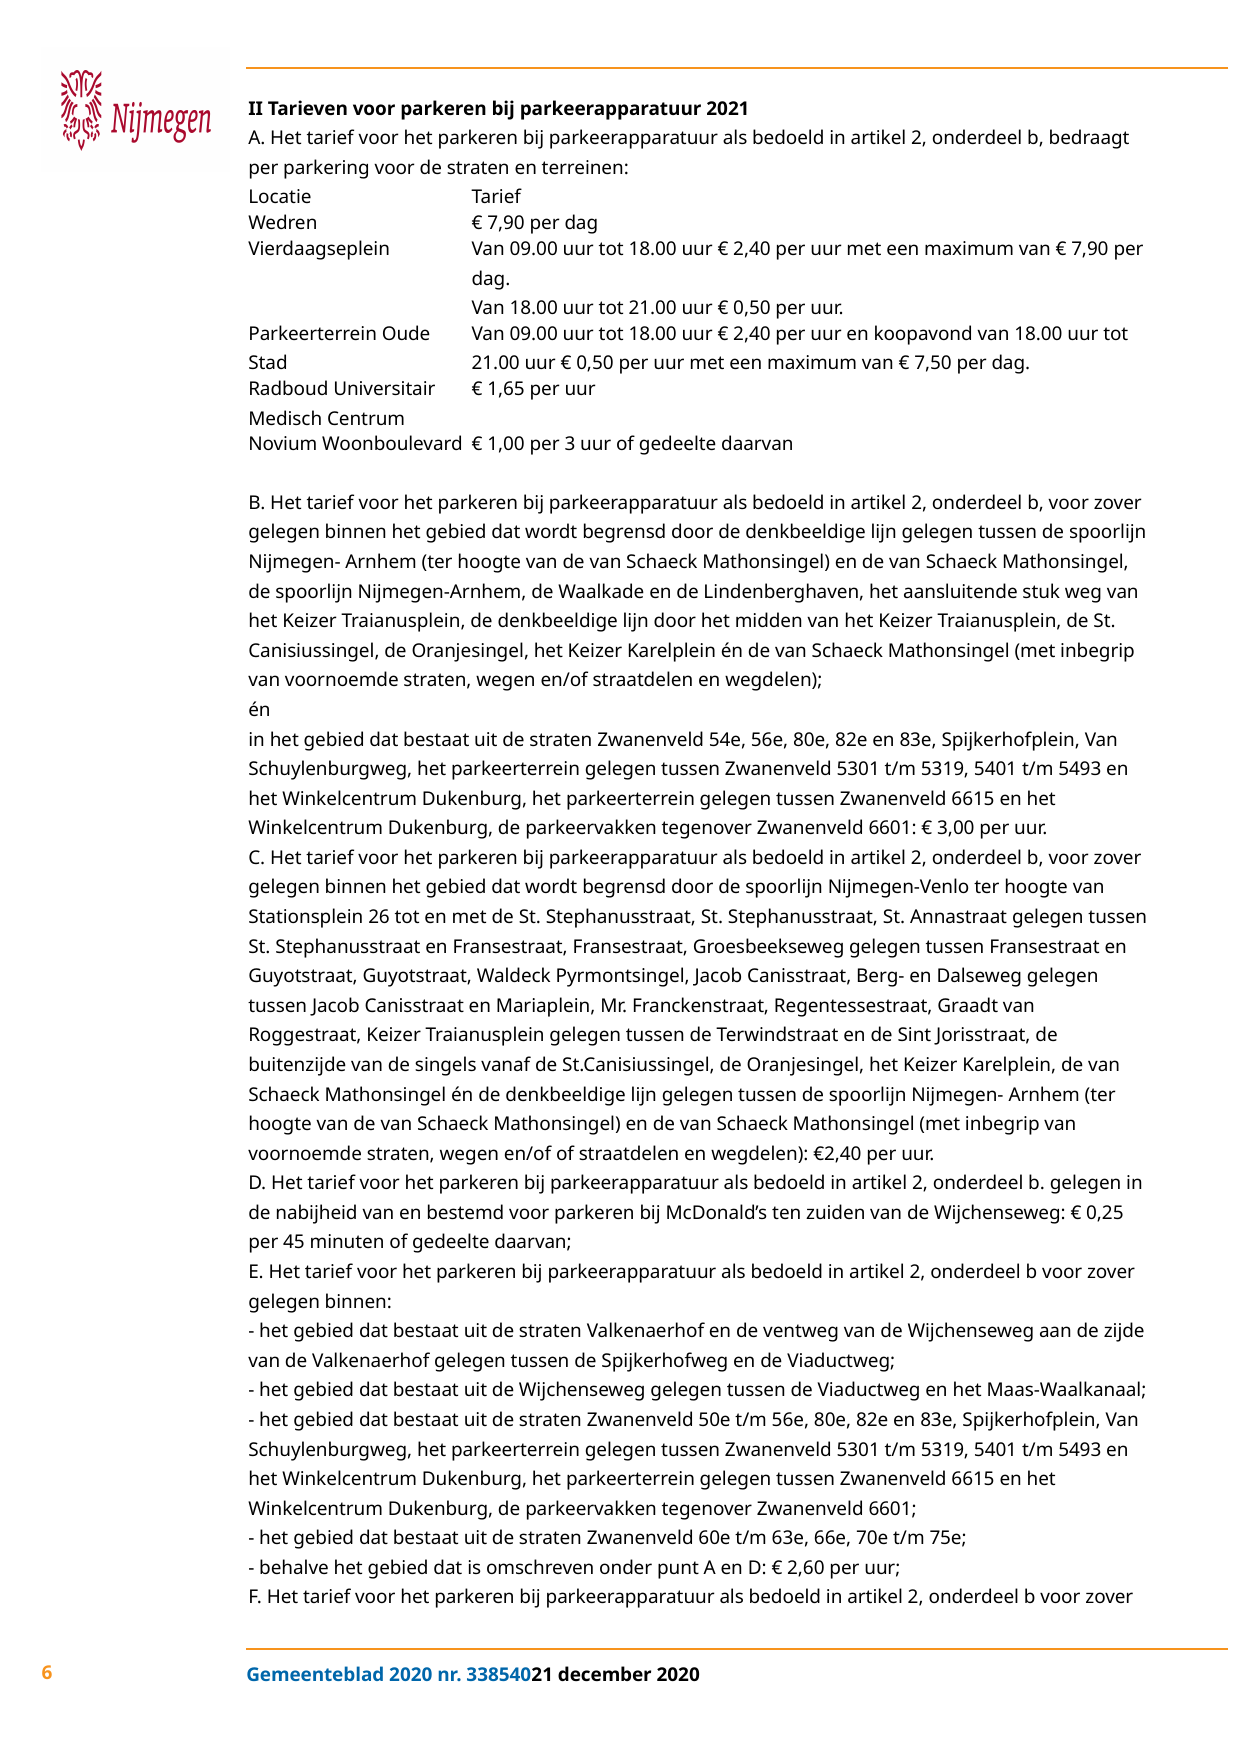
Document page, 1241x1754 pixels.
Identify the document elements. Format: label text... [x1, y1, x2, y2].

text F. Het tarief voor het parkeren bij parkeerapparatuur als bedoeld in artikel 2, onderdeel b voor zover [248, 1584, 1152, 1609]
text én [248, 696, 1152, 722]
text - het gebied dat bestaat uit de straten Valkenaerhof en de ventweg van de Wijchenseweg aan de zijde van de Valkenaerhof gelegen tussen de Spijkerhofweg en de Viaductweg; [248, 1317, 1152, 1373]
table_cell Vierdaagseplein [248, 235, 471, 320]
text - het gebied dat bestaat uit de straten Zwanenveld 50e t/m 56e, 80e, 82e en 83e, Spijkerhofplein, Van Schuylenburgweg, het parkeerterrein gelegen tussen Zwanenveld 5301 t/m 5319, 5401 t/m 5493 en het Winkelcentrum Dukenburg, het parkeerterrein gelegen tussen Zwanenveld 6615 en het Winkelcentrum Dukenburg, de parkeervakken tegenover Zwanenveld 6601; [248, 1406, 1152, 1521]
table_header Tarief [471, 184, 1152, 209]
table_cell Wedren [248, 209, 471, 235]
table_cell € 1,00 per 3 uur of gedeelte daarvan [471, 431, 1152, 456]
table_cell Parkeerterrein Oude Stad [248, 320, 471, 375]
table_cell Van 09.00 uur tot 18.00 uur € 2,40 per uur met een maximum van € 7,90 per dag. Van 18.00 uur tot 21.00 uur € 0,50 per uur. [471, 235, 1152, 320]
table_cell € 1,65 per uur [471, 375, 1152, 431]
text - behalve het gebied dat is omschreven onder punt A en D: € 2,60 per uur; [248, 1554, 1152, 1580]
table_cell € 7,90 per dag [471, 209, 1152, 235]
text - het gebied dat bestaat uit de Wijchenseweg gelegen tussen de Viaductweg en het Maas-Waalkanaal; [248, 1377, 1152, 1402]
text E. Het tarief voor het parkeren bij parkeerapparatuur als bedoeld in artikel 2, onderdeel b voor zover gelegen binnen: [248, 1258, 1152, 1314]
table_cell Van 09.00 uur tot 18.00 uur € 2,40 per uur en koopavond van 18.00 uur tot 21.00 uur € 0,50 per uur met een maximum van € 7,50 per dag. [471, 320, 1152, 375]
text in het gebied dat bestaat uit de straten Zwanenveld 54e, 56e, 80e, 82e en 83e, Spijkerhofplein, Van Schuylenburgweg, het parkeerterrein gelegen tussen Zwanenveld 5301 t/m 5319, 5401 t/m 5493 en het Winkelcentrum Dukenburg, het parkeerterrein gelegen tussen Zwanenveld 6615 en het Winkelcentrum Dukenburg, de parkeervakken tegenover Zwanenveld 6601: € 3,00 per uur. [248, 726, 1152, 840]
text B. Het tarief voor het parkeren bij parkeerapparatuur als bedoeld in artikel 2, onderdeel b, voor zover gelegen binnen het gebied dat wordt begrensd door de denkbeeldige lijn gelegen tussen de spoorlijn Nijmegen- Arnhem (ter hoogte van de van Schaeck Mathonsingel) en de van Schaeck Mathonsingel, de spoorlijn Nijmegen-Arnhem, de Waalkade en de Lindenberghaven, het aansluitende stuk weg van het Keizer Traianusplein, de denkbeeldige lijn door het midden van het Keizer Traianusplein, de St. Canisiussingel, de Oranjesingel, het Keizer Karelplein én de van Schaeck Mathonsingel (met inbegrip van voornoemde straten, wegen en/of straatdelen en wegdelen); [248, 489, 1152, 692]
table_header Locatie [248, 184, 471, 209]
text - het gebied dat bestaat uit de straten Zwanenveld 60e t/m 63e, 66e, 70e t/m 75e; [248, 1524, 1152, 1550]
text C. Het tarief voor het parkeren bij parkeerapparatuur als bedoeld in artikel 2, onderdeel b, voor zover gelegen binnen het gebied dat wordt begrensd door de spoorlijn Nijmegen-Venlo ter hoogte van Stationsplein 26 tot en met de St. Stephanusstraat, St. Stephanusstraat, St. Annastraat gelegen tussen St. Stephanusstraat en Fransestraat, Fransestraat, Groesbeekseweg gelegen tussen Fransestraat en Guyotstraat, Guyotstraat, Waldeck Pyrmontsingel, Jacob Canisstraat, Berg- en Dalseweg gelegen tussen Jacob Canisstraat en Mariaplein, Mr. Franckenstraat, Regentessestraat, Graadt van Roggestraat, Keizer Traianusplein gelegen tussen de Terwindstraat en de Sint Jorisstraat, de buitenzijde van de singels vanaf de St.Canisiussingel, de Oranjesingel, het Keizer Karelplein, de van Schaeck Mathonsingel én de denkbeeldige lijn gelegen tussen de spoorlijn Nijmegen- Arnhem (ter hoogte van de van Schaeck Mathonsingel) en de van Schaeck Mathonsingel (met inbegrip van voornoemde straten, wegen en/of of straatdelen en wegdelen): €2,40 per uur. [248, 844, 1152, 1166]
text II Tarieven voor parkeren bij parkeerapparatuur 2021 [248, 95, 1152, 121]
table_cell Radboud Universitair Medisch Centrum [248, 375, 471, 431]
table_cell Novium Woonboulevard [248, 431, 471, 456]
text A. Het tarief voor het parkeren bij parkeerapparatuur als bedoeld in artikel 2, onderdeel b, bedraagt per parkering voor de straten en terreinen: [248, 124, 1152, 180]
text D. Het tarief voor het parkeren bij parkeerapparatuur als bedoeld in artikel 2, onderdeel b. gelegen in de nabijheid van en bestemd voor parkeren bij McDonald’s ten zuiden van de Wijchenseweg: € 0,25 per 45 minuten of gedeelte daarvan; [248, 1169, 1152, 1254]
picture [41, 47, 231, 172]
